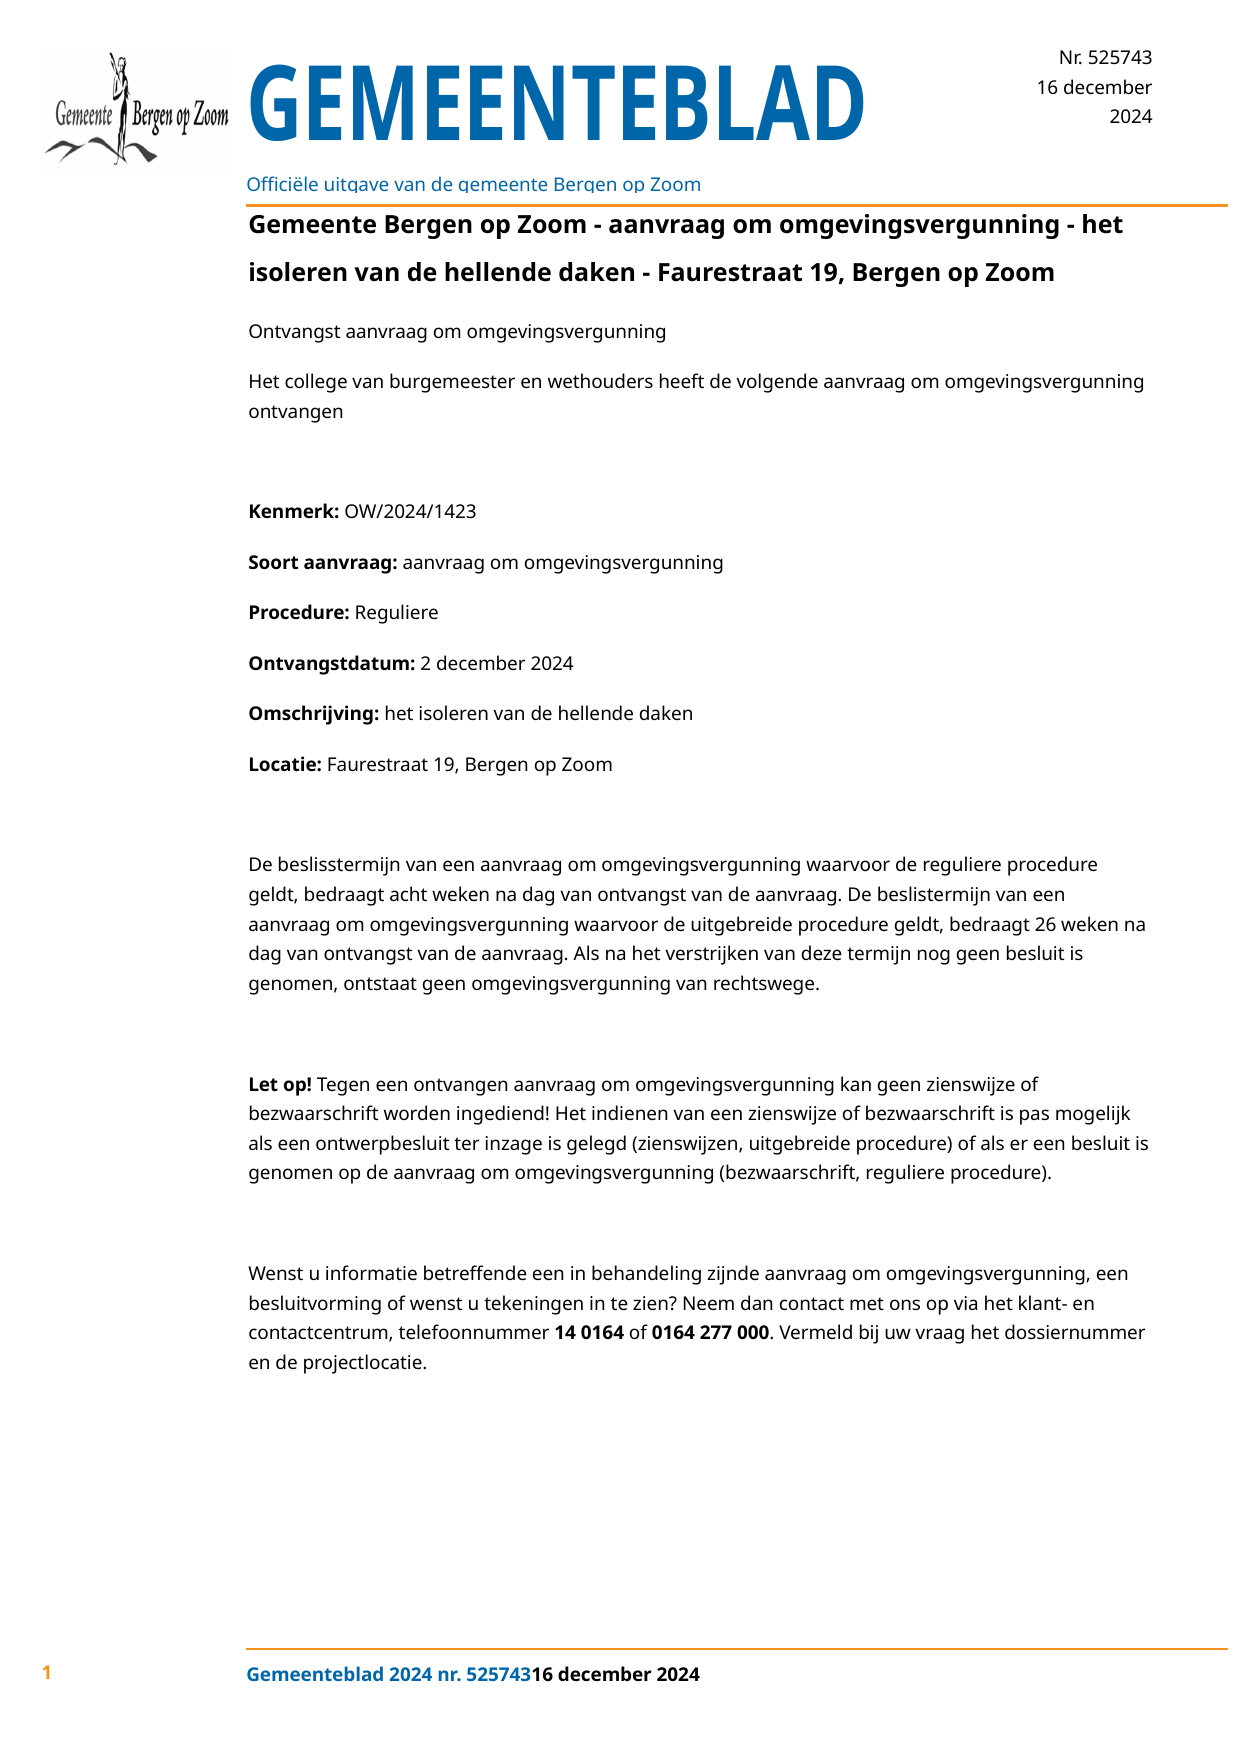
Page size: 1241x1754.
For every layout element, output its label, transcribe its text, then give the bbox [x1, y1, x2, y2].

text Procedure: Reguliere [248, 599, 1152, 625]
text Ontvangstdatum: 2 december 2024 [248, 650, 1152, 676]
text Soort aanvraag: aanvraag om omgevingsvergunning [248, 549, 1152, 575]
text Wenst u informatie betreffende een in behandeling zijnde aanvraag om omgevingsvergunning, een besluitvorming of wenst u tekeningen in te zien? Neem dan contact met ons op via het klant- en contactcentrum, telefoonnummer 14 0164 of 0164 277 000. Vermeld bij uw vraag het dossiernummer en de projectlocatie. [248, 1260, 1152, 1375]
text Ontvangst aanvraag om omgevingsvergunning [248, 318, 1152, 344]
text Het college van burgemeester en wethouders heeft de volgende aanvraag om omgevingsvergunning ontvangen [248, 368, 1152, 424]
text Locatie: Faurestraat 19, Bergen op Zoom [248, 751, 1152, 777]
text Omschrijving: het isoleren van de hellende daken [248, 700, 1152, 726]
text Kenmerk: OW/2024/1423 [248, 499, 1152, 524]
text Gemeente Bergen op Zoom - aanvraag om omgevingsvergunning - het isoleren van de hellende daken - Faurestraat 19, Bergen op Zoom [248, 207, 1152, 288]
text De beslisstermijn van een aanvraag om omgevingsvergunning waarvoor de reguliere procedure geldt, bedraagt acht weken na dag van ontvangst van de aanvraag. De beslistermijn van een aanvraag om omgevingsvergunning waarvoor de uitgebreide procedure geldt, bedraagt 26 weken na dag van ontvangst van de aanvraag. Als na het verstrijken van deze termijn nog geen besluit is genomen, ontstaat geen omgevingsvergunning van rechtswege. [248, 852, 1152, 996]
picture [41, 47, 231, 172]
text Let op! Tegen een ontvangen aanvraag om omgevingsvergunning kan geen zienswijze of bezwaarschrift worden ingediend! Het indienen van een zienswijze of bezwaarschrift is pas mogelijk als een ontwerpbesluit ter inzage is gelegd (zienswijzen, uitgebreide procedure) of als er een besluit is genomen op de aanvraag om omgevingsvergunning (bezwaarschrift, reguliere procedure). [248, 1071, 1152, 1185]
